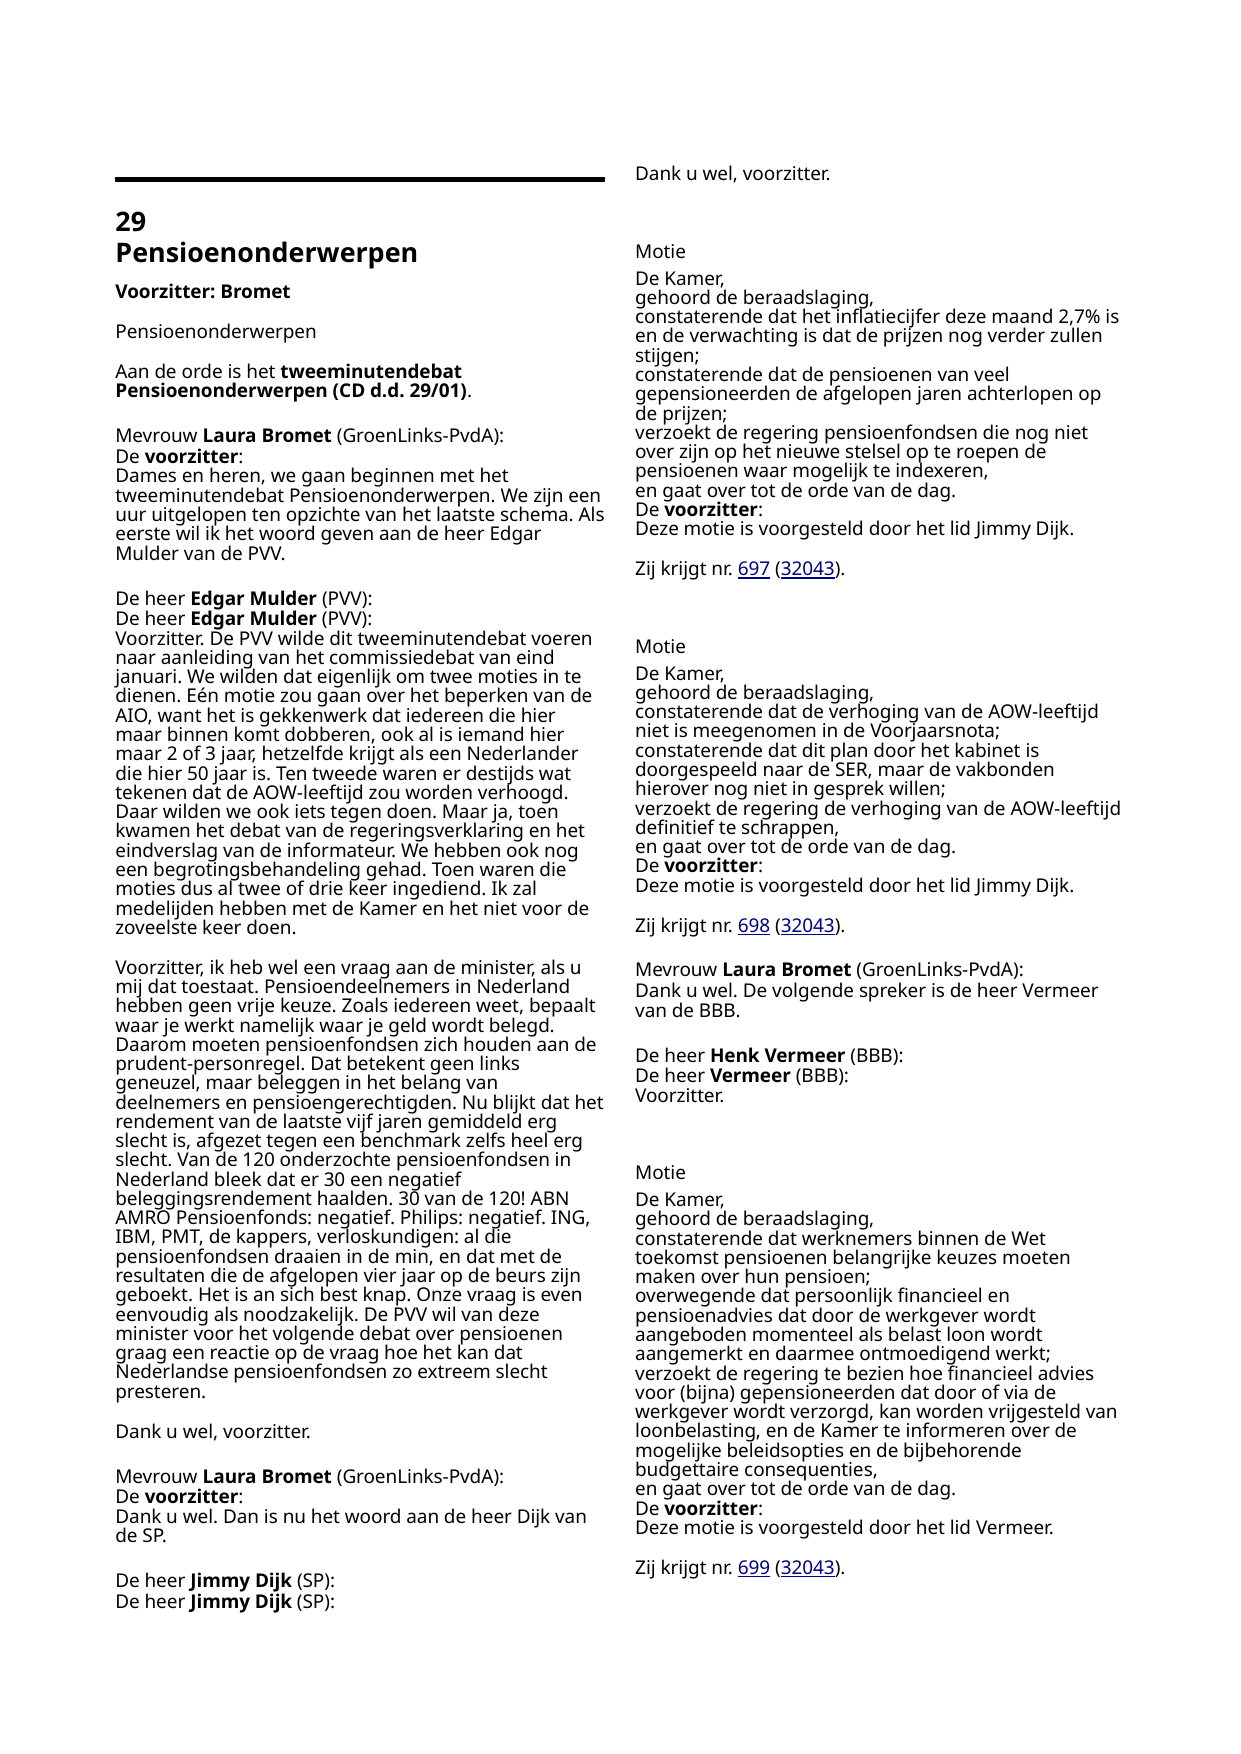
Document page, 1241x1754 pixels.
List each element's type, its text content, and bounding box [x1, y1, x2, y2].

text Deze motie is voorgesteld door het lid Jimmy Dijk. [635, 520, 1125, 539]
text Dames en heren, we gaan beginnen met het tweeminutendebat Pensioenonderwerpen. We zijn een uur uitgelopen ten opzichte van het laatste schema. Als eerste wil ik het woord geven aan de heer Edgar Mulder van de PVV. [115, 467, 605, 564]
text Zij krijgt nr. 698 (32043). [635, 917, 1125, 936]
text Motie [635, 633, 1125, 659]
text Mevrouw Laura Bromet (GroenLinks-PvdA): [115, 1463, 605, 1488]
text Aan de orde is het tweeminutendebat Pensioenonderwerpen (CD d.d. 29/01). [115, 363, 605, 402]
text Voorzitter: Bromet [115, 283, 605, 302]
text gehoord de beraadslaging, [635, 1210, 1125, 1230]
text en gaat over tot de orde van de dag. [635, 1480, 1125, 1499]
text Dank u wel, voorzitter. [115, 1423, 605, 1442]
text De heer Edgar Mulder (PVV): [115, 610, 605, 630]
text 29 [115, 203, 605, 239]
text Dank u wel. De volgende spreker is de heer Vermeer van de BBB. [635, 982, 1125, 1021]
text Voorzitter, ik heb wel een vraag aan de minister, als u mij dat toestaat. Pensioendeelnemers in Nederland hebben geen vrije keuze. Zoals iedereen weet, bepaalt waar je werkt namelijk waar je geld wordt belegd. Daarom moeten pensioenfondsen zich houden aan de prudent-personregel. Dat betekent geen links geneuzel, maar beleggen in het belang van deelnemers en pensioengerechtigden. Nu blijkt dat het rendement van de laatste vijf jaren gemiddeld erg slecht is, afgezet tegen een benchmark zelfs heel erg slecht. Van de 120 onderzochte pensioenfondsen in Nederland bleek dat er 30 een negatief beleggingsrendement haalden. 30 van de 120! ABN AMRO Pensioenfonds: negatief. Philips: negatief. ING, IBM, PMT, de kappers, verloskundigen: al die pensioenfondsen draaien in de min, en dat met de resultaten die de afgelopen vier jaar op de beurs zijn geboekt. Het is an sich best knap. Onze vraag is even eenvoudig als noodzakelijk. De PVV wil van deze minister voor het volgende debat over pensioenen graag een reactie op de vraag hoe het kan dat Nederlandse pensioenfondsen zo extreem slecht presteren. [115, 959, 605, 1402]
text De heer Henk Vermeer (BBB): [635, 1042, 1125, 1067]
text verzoekt de regering pensioenfondsen die nog niet over zijn op het nieuwe stelsel op te roepen de pensioenen waar mogelijk te indexeren, [635, 424, 1125, 482]
text Zij krijgt nr. 699 (32043). [635, 1559, 1125, 1578]
text constaterende dat het inflatiecijfer deze maand 2,7% is en de verwachting is dat de prijzen nog verder zullen stijgen; [635, 308, 1125, 366]
text Dank u wel, voorzitter. [635, 165, 1125, 184]
text Mevrouw Laura Bromet (GroenLinks-PvdA): [115, 422, 605, 448]
text Voorzitter. De PVV wilde dit tweeminutendebat voeren naar aanleiding van het commissiedebat van eind januari. We wilden dat eigenlijk om twee moties in te dienen. Eén motie zou gaan over het beperken van de AIO, want het is gekkenwerk dat iedereen die hier maar binnen komt dobberen, ook al is iemand hier maar 2 of 3 jaar, hetzelfde krijgt als een Nederlander die hier 50 jaar is. Ten tweede waren er destijds wat tekenen dat de AOW-leeftijd zou worden verhoogd. Daar wilden we ook iets tegen doen. Maar ja, toen kwamen het debat van de regeringsverklaring en het eindverslag van de informateur. We hebben ook nog een begrotingsbehandeling gehad. Toen waren die moties dus al twee of drie keer ingediend. Ik zal medelijden hebben met de Kamer en het niet voor de zoveelste keer doen. [115, 630, 605, 938]
text De voorzitter: [635, 501, 1125, 520]
text De voorzitter: [115, 1488, 605, 1508]
text constaterende dat de pensioenen van veel gepensioneerden de afgelopen jaren achterlopen op de prijzen; [635, 366, 1125, 424]
text Pensioenonderwerpen [115, 239, 605, 283]
text De voorzitter: [115, 448, 605, 467]
text overwegende dat persoonlijk financieel en pensioenadvies dat door de werkgever wordt aangeboden momenteel als belast loon wordt aangemerkt en daarmee ontmoedigend werkt; [635, 1287, 1125, 1364]
text verzoekt de regering te bezien hoe financieel advies voor (bijna) gepensioneerden dat door of via de werkgever wordt verzorgd, kan worden vrijgesteld van loonbelasting, en de Kamer te informeren over de mogelijke beleidsopties en de bijbehorende budgettaire consequenties, [635, 1364, 1125, 1480]
text constaterende dat de verhoging van de AOW-leeftijd niet is meegenomen in de Voorjaarsnota; [635, 703, 1125, 742]
text De heer Jimmy Dijk (SP): [115, 1567, 605, 1593]
text Dank u wel. Dan is nu het woord aan de heer Dijk van de SP. [115, 1508, 605, 1546]
text Mevrouw Laura Bromet (GroenLinks-PvdA): [635, 957, 1125, 982]
text De voorzitter: [635, 1499, 1125, 1519]
text Zij krijgt nr. 697 (32043). [635, 560, 1125, 579]
text De Kamer, [635, 1191, 1125, 1210]
text De voorzitter: [635, 857, 1125, 877]
text en gaat over tot de orde van de dag. [635, 482, 1125, 501]
text De heer Vermeer (BBB): [635, 1067, 1125, 1087]
text en gaat over tot de orde van de dag. [635, 838, 1125, 857]
text constaterende dat werknemers binnen de Wet toekomst pensioenen belangrijke keuzes moeten maken over hun pensioen; [635, 1230, 1125, 1287]
text De heer Jimmy Dijk (SP): [115, 1593, 605, 1612]
text verzoekt de regering de verhoging van de AOW-leeftijd definitief te schrappen, [635, 799, 1125, 838]
text De Kamer, [635, 270, 1125, 289]
text De heer Edgar Mulder (PVV): [115, 585, 605, 610]
text constaterende dat dit plan door het kabinet is doorgespeeld naar de SER, maar de vakbonden hierover nog niet in gesprek willen; [635, 742, 1125, 799]
text De Kamer, [635, 664, 1125, 684]
text Motie [635, 238, 1125, 264]
text Voorzitter. [635, 1087, 1125, 1106]
text Motie [635, 1159, 1125, 1185]
text Pensioenonderwerpen [115, 323, 605, 342]
text gehoord de beraadslaging, [635, 289, 1125, 308]
text Deze motie is voorgesteld door het lid Vermeer. [635, 1519, 1125, 1538]
text Deze motie is voorgesteld door het lid Jimmy Dijk. [635, 877, 1125, 896]
text gehoord de beraadslaging, [635, 684, 1125, 703]
